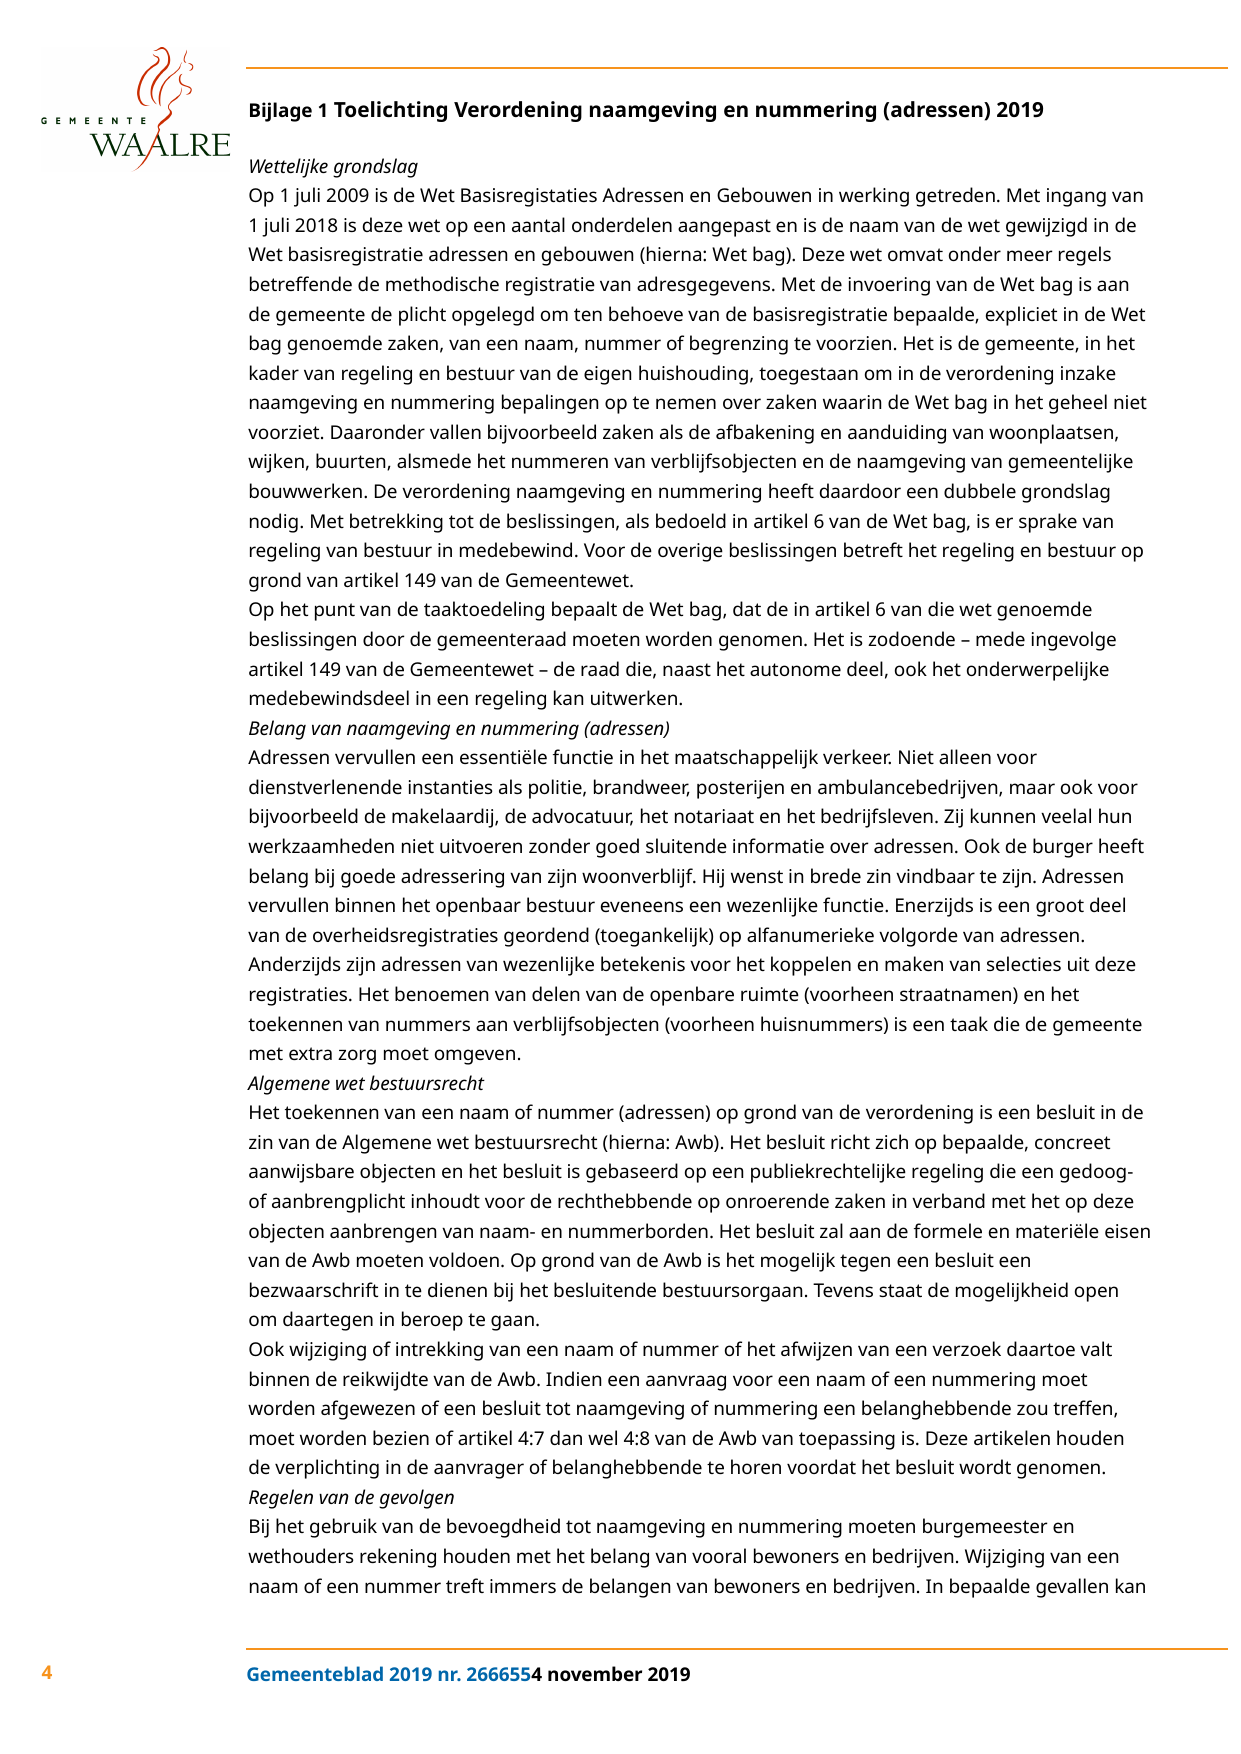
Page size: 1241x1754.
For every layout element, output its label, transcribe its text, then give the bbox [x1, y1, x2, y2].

picture [41, 47, 231, 172]
text Het toekennen van een naam of nummer (adressen) op grond van de verordening is een besluit in de zin van de Algemene wet bestuursrecht (hierna: Awb). Het besluit richt zich op bepaalde, concreet aanwijsbare objecten en het besluit is gebaseerd op een publiekrechtelijke regeling die een gedoog- of aanbrengplicht inhoudt voor de rechthebbende op onroerende zaken in verband met het op deze objecten aanbrengen van naam- en nummerborden. Het besluit zal aan de formele en materiële eisen van de Awb moeten voldoen. Op grond van de Awb is het mogelijk tegen een besluit een bezwaarschrift in te dienen bij het besluitende bestuursorgaan. Tevens staat de mogelijkheid open om daartegen in beroep te gaan. [248, 1099, 1152, 1332]
text Op het punt van de taaktoedeling bepaalt de Wet bag, dat de in artikel 6 van die wet genoemde beslissingen door de gemeenteraad moeten worden genomen. Het is zodoende – mede ingevolge artikel 149 van de Gemeentewet – de raad die, naast het autonome deel, ook het onderwerpelijke medebewindsdeel in een regeling kan uitwerken. [248, 597, 1152, 711]
text Belang van naamgeving en nummering (adressen) [248, 715, 1152, 741]
text Algemene wet bestuursrecht [248, 1070, 1152, 1096]
text Ook wijziging of intrekking van een naam of nummer of het afwijzen van een verzoek daartoe valt binnen de reikwijdte van de Awb. Indien een aanvraag voor een naam of een nummering moet worden afgewezen of een besluit tot naamgeving of nummering een belanghebbende zou treffen, moet worden bezien of artikel 4:7 dan wel 4:8 van de Awb van toepassing is. Deze artikelen houden de verplichting in de aanvrager of belanghebbende te horen voordat het besluit wordt genomen. [248, 1336, 1152, 1480]
text Op 1 juli 2009 is de Wet Basisregistaties Adressen en Gebouwen in werking getreden. Met ingang van 1 juli 2018 is deze wet op een aantal onderdelen aangepast en is de naam van de wet gewijzigd in de Wet basisregistratie adressen en gebouwen (hierna: Wet bag). Deze wet omvat onder meer regels betreffende de methodische registratie van adresgegevens. Met de invoering van de Wet bag is aan de gemeente de plicht opgelegd om ten behoeve van de basisregistratie bepaalde, expliciet in de Wet bag genoemde zaken, van een naam, nummer of begrenzing te voorzien. Het is de gemeente, in het kader van regeling en bestuur van de eigen huishouding, toegestaan om in de verordening inzake naamgeving en nummering bepalingen op te nemen over zaken waarin de Wet bag in het geheel niet voorziet. Daaronder vallen bijvoorbeeld zaken als de afbakening en aanduiding van woonplaatsen, wijken, buurten, alsmede het nummeren van verblijfsobjecten en de naamgeving van gemeentelijke bouwwerken. De verordening naamgeving en nummering heeft daardoor een dubbele grondslag nodig. Met betrekking tot de beslissingen, als bedoeld in artikel 6 van de Wet bag, is er sprake van regeling van bestuur in medebewind. Voor de overige beslissingen betreft het regeling en bestuur op grond van artikel 149 van de Gemeentewet. [248, 182, 1152, 593]
text Regelen van de gevolgen [248, 1484, 1152, 1510]
text Bijlage 1 Toelichting Verordening naamgeving en nummering (adressen) 2019 [248, 95, 1152, 123]
text Bij het gebruik van de bevoegdheid tot naamgeving en nummering moeten burgemeester en wethouders rekening houden met het belang van vooral bewoners en bedrijven. Wijziging van een naam of een nummer treft immers de belangen van bewoners en bedrijven. In bepaalde gevallen kan [248, 1514, 1152, 1599]
text Adressen vervullen een essentiële functie in het maatschappelijk verkeer. Niet alleen voor dienstverlenende instanties als politie, brandweer, posterijen en ambulancebedrijven, maar ook voor bijvoorbeeld de makelaardij, de advocatuur, het notariaat en het bedrijfsleven. Zij kunnen veelal hun werkzaamheden niet uitvoeren zonder goed sluitende informatie over adressen. Ook de burger heeft belang bij goede adressering van zijn woonverblijf. Hij wenst in brede zin vindbaar te zijn. Adressen vervullen binnen het openbaar bestuur eveneens een wezenlijke functie. Enerzijds is een groot deel van de overheidsregistraties geordend (toegankelijk) op alfanumerieke volgorde van adressen. Anderzijds zijn adressen van wezenlijke betekenis voor het koppelen en maken van selecties uit deze registraties. Het benoemen van delen van de openbare ruimte (voorheen straatnamen) en het toekennen van nummers aan verblijfsobjecten (voorheen huisnummers) is een taak die de gemeente met extra zorg moet omgeven. [248, 744, 1152, 1066]
text Wettelijke grondslag [248, 153, 1152, 179]
